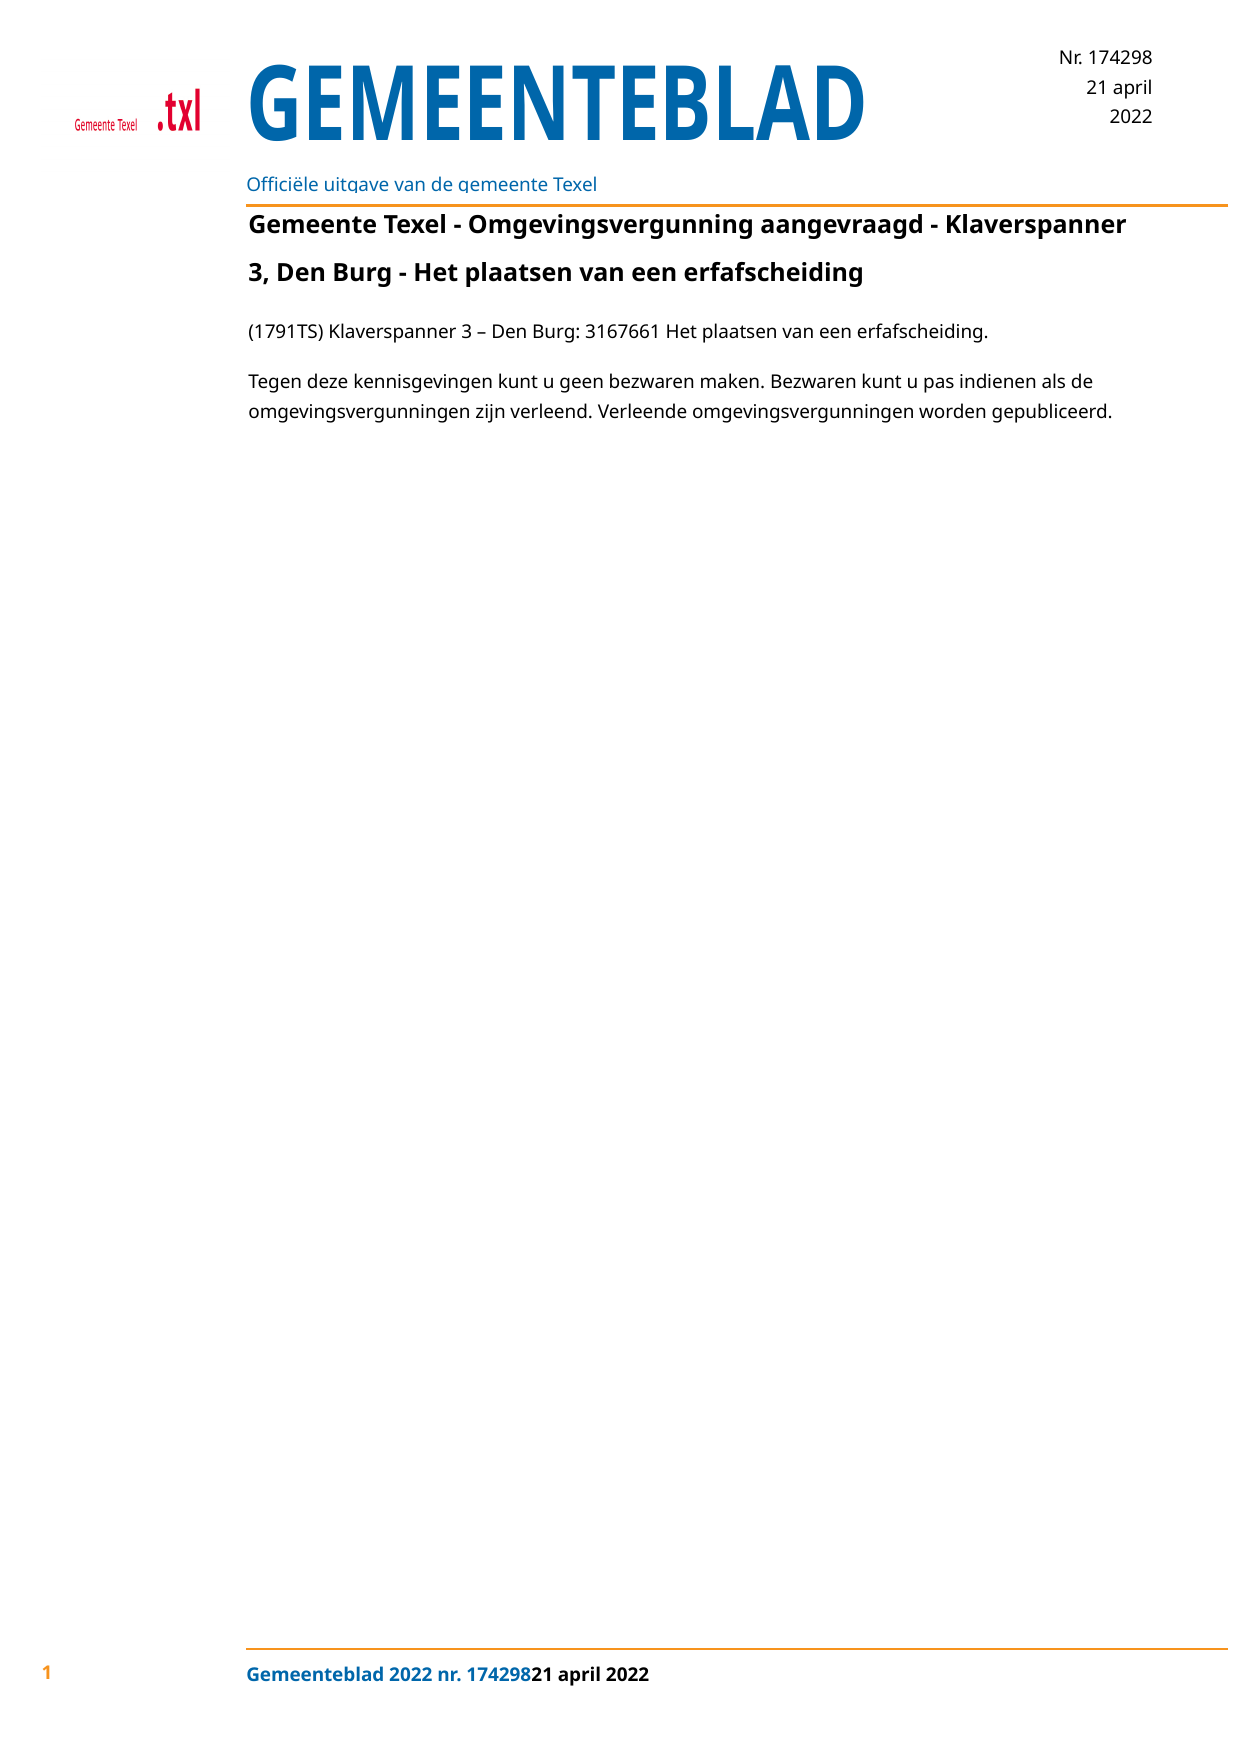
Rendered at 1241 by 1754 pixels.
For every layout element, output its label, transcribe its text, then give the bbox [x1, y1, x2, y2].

text Tegen deze kennisgevingen kunt u geen bezwaren maken. Bezwaren kunt u pas indienen als de omgevingsvergunningen zijn verleend. Verleende omgevingsvergunningen worden gepubliceerd. [248, 368, 1152, 424]
text Gemeente Texel - Omgevingsvergunning aangevraagd - Klaverspanner 3, Den Burg - Het plaatsen van een erfafscheiding [248, 207, 1152, 288]
picture [41, 47, 231, 172]
text (1791TS) Klaverspanner 3 – Den Burg: 3167661 Het plaatsen van een erfafscheiding. [248, 318, 1152, 344]
